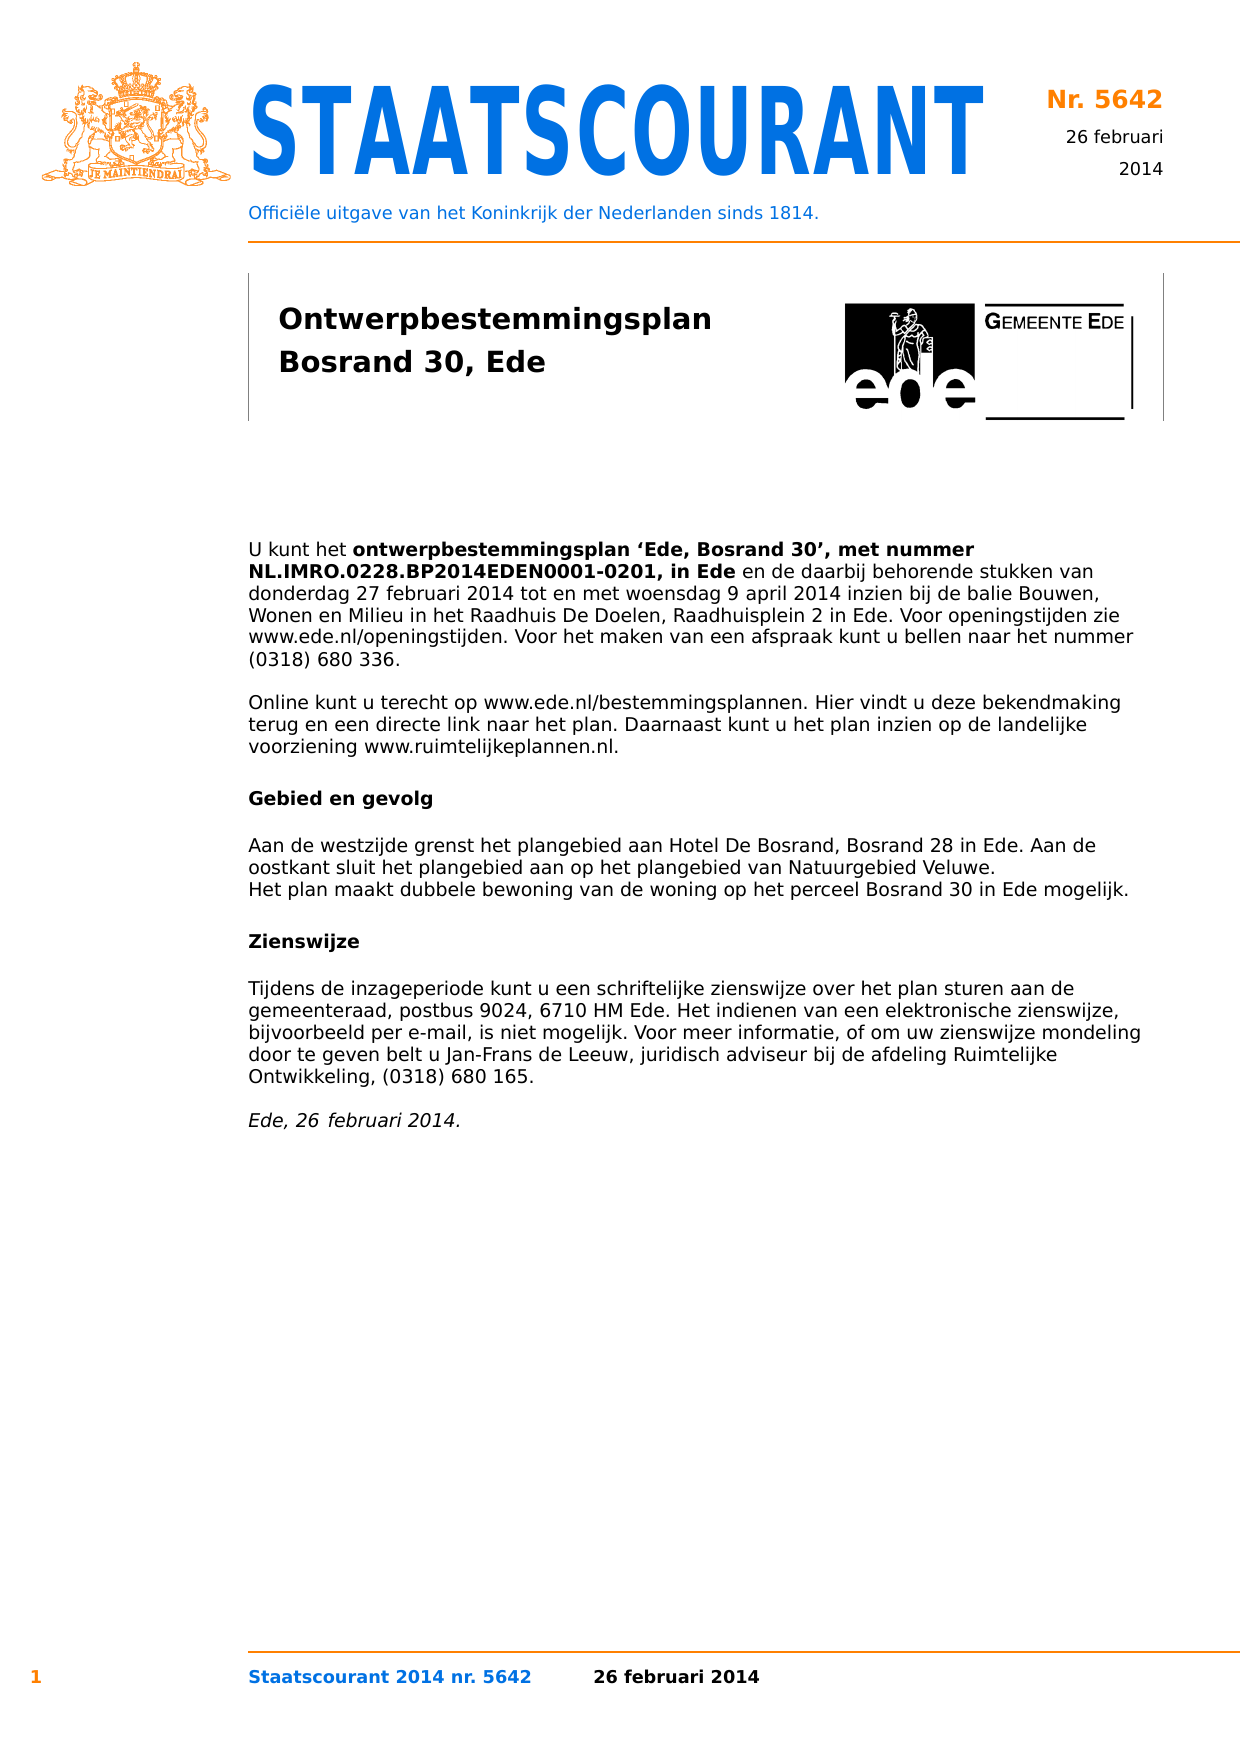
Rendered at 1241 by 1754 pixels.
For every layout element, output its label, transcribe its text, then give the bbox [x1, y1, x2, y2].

table_cell Officiële uitgave van het Koninkrijk der Nederlanden sinds 1814. [248, 203, 1240, 241]
table_cell 26 februari [998, 121, 1240, 153]
text Online kunt u terecht op www.ede.nl/bestemmingsplannen. Hier vindt u deze bekendmaking terug en een directe link naar het plan. Daarnaast kunt u het plan inzien op de landelijke voorziening www.ruimtelijkeplannen.nl. [248, 692, 1163, 758]
text Het plan maakt dubbele bewoning van de woning op het perceel Bosrand 30 in Ede mogelijk. [248, 879, 1163, 901]
subtitle Gebied en gevolg [248, 788, 1163, 810]
text Tijdens de inzageperiode kunt u een schriftelijke zienswijze over het plan sturen aan de gemeenteraad, postbus 9024, 6710 HM Ede. Het indienen van een elektronische zienswijze, bijvoorbeeld per e-mail, is niet mogelijk. Voor meer informatie, of om uw zienswijze mondeling door te geven belt u Jan-Frans de Leeuw, juridisch adviseur bij de afdeling Ruimtelijke Ontwikkeling, (0318) 680 165. [248, 978, 1163, 1088]
picture [844, 302, 1134, 421]
table_header Nr. 5642 [998, 62, 1240, 121]
text U kunt het ontwerpbestemmingsplan ‘Ede, Bosrand 30’, met nummer NL.IMRO.0228.BP2014EDEN0001-0201, in Ede en de daarbij behorende stukken van donderdag 27 februari 2014 tot en met woensdag 9 april 2014 inzien bij de balie Bouwen, Wonen en Milieu in het Raadhuis De Doelen, Raadhuisplein 2 in Ede. Voor openingstijden zie www.ede.nl/openingstijden. Voor het maken van een afspraak kunt u bellen naar het nummer (0318) 680 336. [248, 538, 1163, 670]
text Aan de westzijde grenst het plangebied aan Hotel De Bosrand, Bosrand 28 in Ede. Aan de oostkant sluit het plangebied aan op het plangebied van Natuurgebied Veluwe. [248, 835, 1163, 879]
subtitle Zienswijze [248, 931, 1163, 953]
subtitle Ontwerpbestemmingsplan Bosrand 30, Ede [249, 273, 1163, 421]
table_header STAATSCOURANT [248, 62, 998, 203]
text Ede, 26 februari 2014. [248, 1110, 1163, 1132]
picture [41, 62, 231, 186]
table_cell 2014 [998, 153, 1240, 203]
table_header [25, 62, 248, 241]
